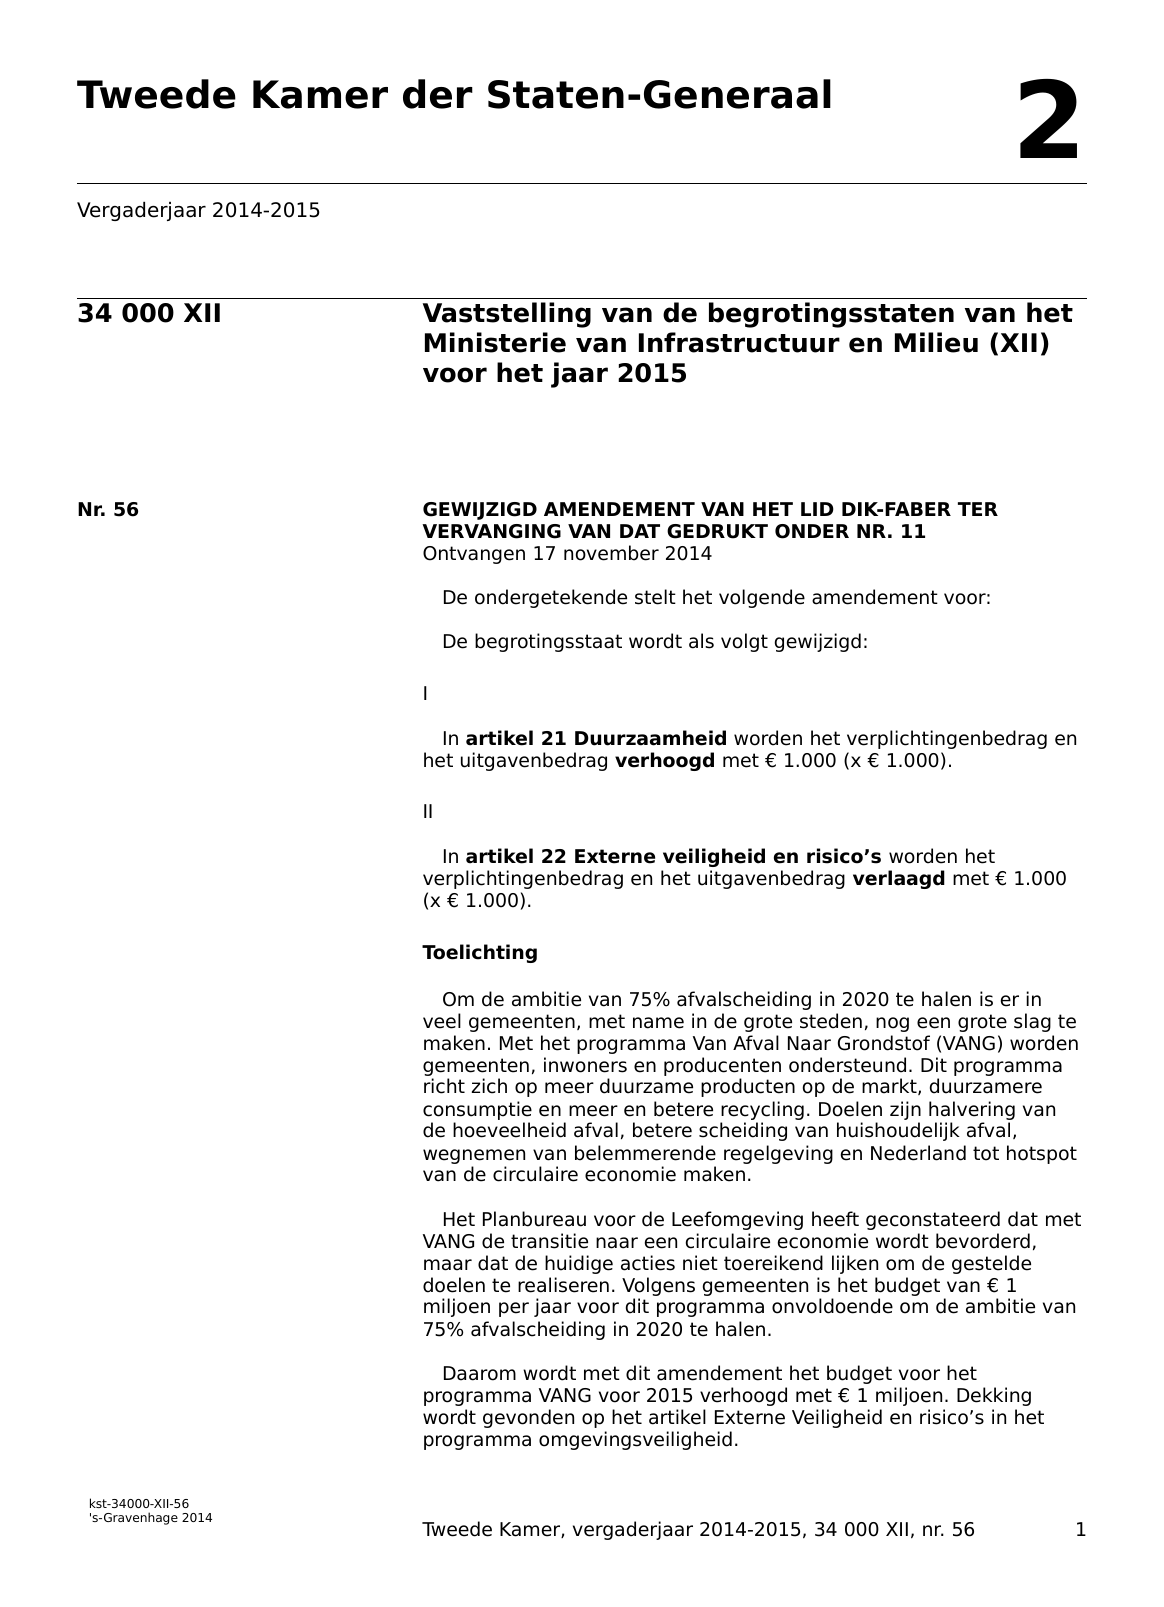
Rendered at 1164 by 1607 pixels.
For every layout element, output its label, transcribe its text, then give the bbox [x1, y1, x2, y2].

subtitle I [422, 683, 1087, 705]
text Ontvangen 17 november 2014 [422, 543, 1087, 565]
subtitle 34 000 XII Vaststelling van de begrotingsstaten van het Ministerie van Infrastructuur en Milieu (XII) voor het jaar 2015 [77, 299, 1087, 388]
text 's-Gravenhage 2014 [88, 1511, 323, 1525]
text Om de ambitie van 75% afvalscheiding in 2020 te halen is er in veel gemeenten, met name in de grote steden, nog een grote slag te maken. Met het programma Van Afval Naar Grondstof (VANG) worden gemeenten, inwoners en producenten ondersteund. Dit programma richt zich op meer duurzame producten op de markt, duurzamere consumptie en meer en betere recycling. Doelen zijn halvering van de hoeveelheid afval, betere scheiding van huishoudelijk afval, wegnemen van belemmerende regelgeving en Nederland tot hotspot van de circulaire economie maken. [422, 988, 1087, 1186]
text De ondergetekende stelt het volgende amendement voor: [422, 587, 1087, 609]
subtitle Nr. 56 GEWIJZIGD AMENDEMENT VAN HET LID DIK-FABER TER VERVANGING VAN DAT GEDRUKT ONDER NR. 11 [77, 499, 1087, 543]
text De begrotingsstaat wordt als volgt gewijzigd: [422, 631, 1087, 653]
text In artikel 22 Externe veiligheid en risico’s worden het verplichtingenbedrag en het uitgavenbedrag verlaagd met € 1.000 (x € 1.000). [422, 846, 1087, 912]
text Daarom wordt met dit amendement het budget voor het programma VANG voor 2015 verhoogd met € 1 miljoen. Dekking wordt gevonden op het artikel Externe Veiligheid en risico’s in het programma omgevingsveiligheid. [422, 1363, 1087, 1451]
text In artikel 21 Duurzaamheid worden het verplichtingenbedrag en het uitgavenbedrag verhoogd met € 1.000 (x € 1.000). [422, 727, 1087, 771]
text Het Planbureau voor de Leefomgeving heeft geconstateerd dat met VANG de transitie naar een circulaire economie wordt bevorderd, maar dat de huidige acties niet toereikend lijken om de gestelde doelen te realiseren. Volgens gemeenten is het budget van € 1 miljoen per jaar voor dit programma onvoldoende om de ambitie van 75% afvalscheiding in 2020 te halen. [422, 1208, 1087, 1340]
table_cell Vergaderjaar 2014-2015 [77, 184, 1087, 298]
table_header 2 [886, 59, 1087, 183]
subtitle Toelichting [422, 942, 1087, 963]
table_header Tweede Kamer der Staten-Generaal [77, 59, 886, 183]
subtitle II [422, 801, 1087, 823]
text kst-34000-XII-56 [88, 1497, 323, 1511]
